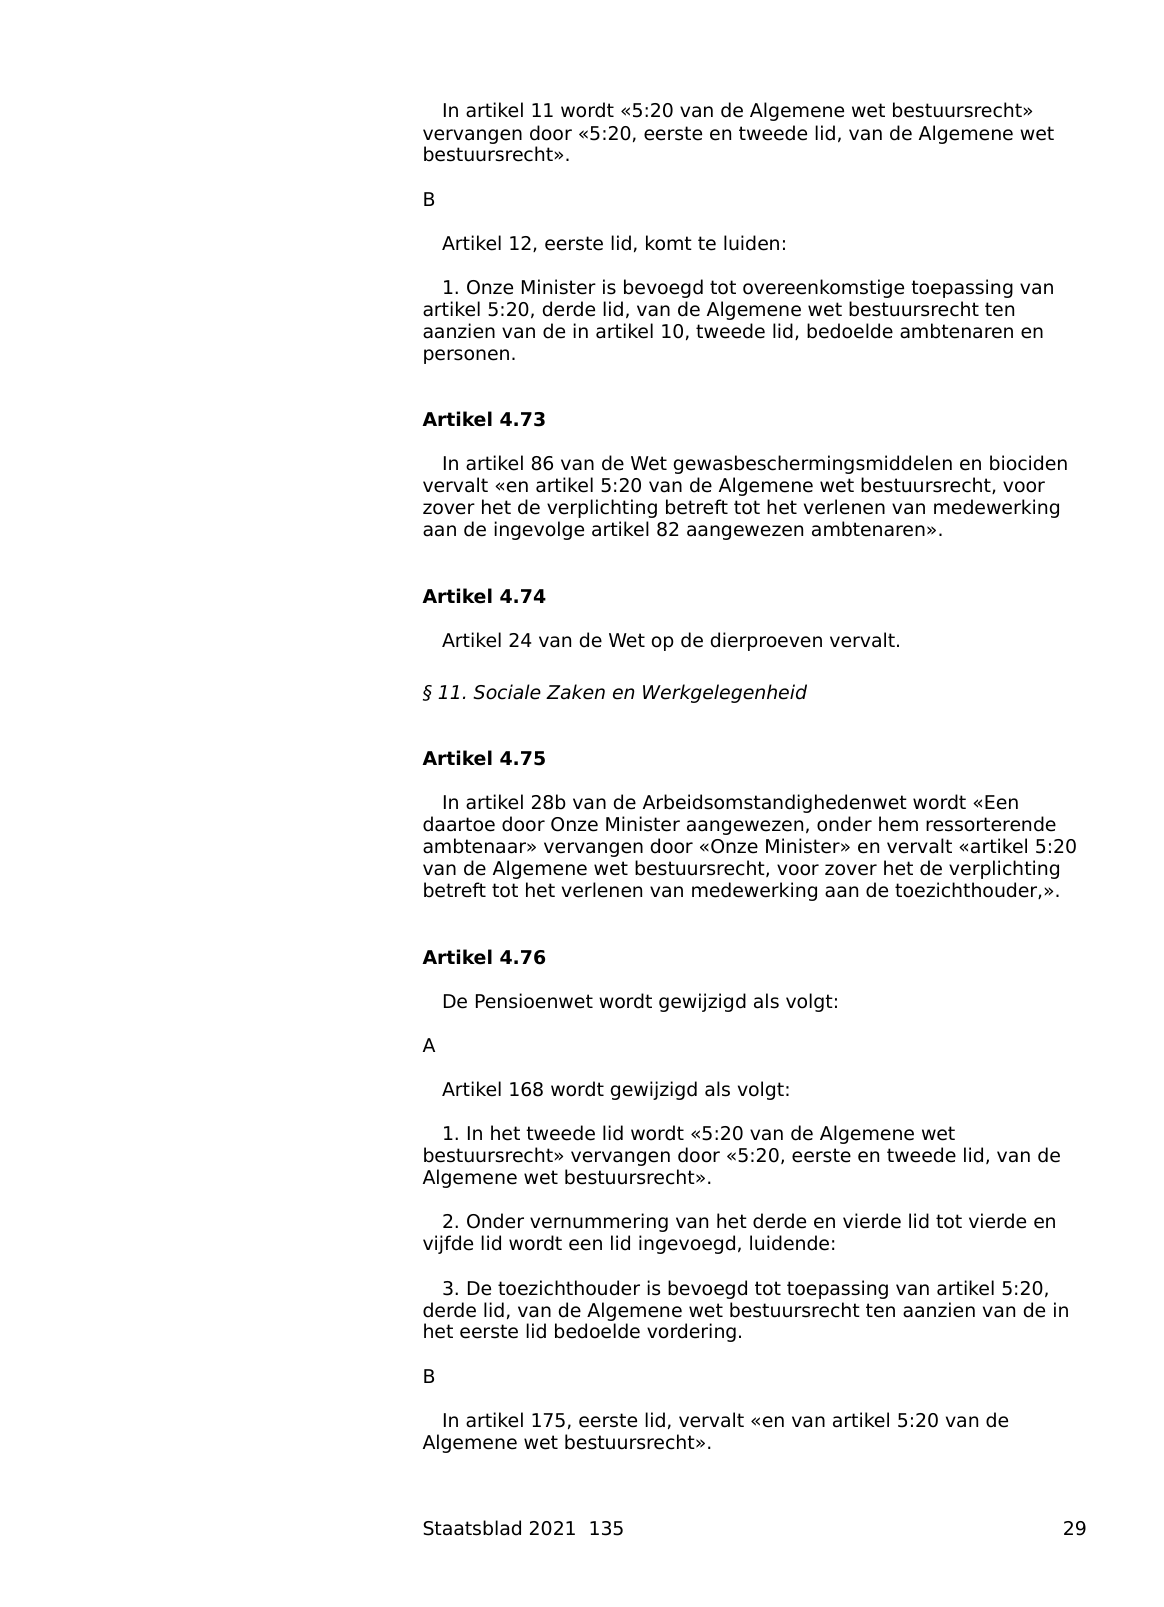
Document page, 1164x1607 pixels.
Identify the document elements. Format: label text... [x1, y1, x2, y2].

text De Pensioenwet wordt gewijzigd als volgt: [422, 991, 1087, 1013]
text Artikel 12, eerste lid, komt te luiden: [422, 233, 1087, 255]
text In artikel 86 van de Wet gewasbeschermingsmiddelen en biociden vervalt «en artikel 5:20 van de Algemene wet bestuursrecht, voor zover het de verplichting betreft tot het verlenen van medewerking aan de ingevolge artikel 82 aangewezen ambtenaren». [422, 453, 1087, 541]
text 1. Onze Minister is bevoegd tot overeenkomstige toepassing van artikel 5:20, derde lid, van de Algemene wet bestuursrecht ten aanzien van de in artikel 10, tweede lid, bedoelde ambtenaren en personen. [422, 277, 1087, 365]
text B [422, 1366, 1087, 1388]
subtitle Artikel 4.76 [422, 947, 1087, 968]
subtitle Artikel 4.73 [422, 409, 1087, 431]
text In artikel 11 wordt «5:20 van de Algemene wet bestuursrecht» vervangen door «5:20, eerste en tweede lid, van de Algemene wet bestuursrecht». [422, 100, 1087, 166]
text 2. Onder vernummering van het derde en vierde lid tot vierde en vijfde lid wordt een lid ingevoegd, luidende: [422, 1211, 1087, 1255]
text Artikel 24 van de Wet op de dierproeven vervalt. [422, 630, 1087, 652]
text In artikel 28b van de Arbeidsomstandighedenwet wordt «Een daartoe door Onze Minister aangewezen, onder hem ressorterende ambtenaar» vervangen door «Onze Minister» en vervalt «artikel 5:20 van de Algemene wet bestuursrecht, voor zover het de verplichting betreft tot het verlenen van medewerking aan de toezichthouder,». [422, 792, 1087, 902]
text Artikel 168 wordt gewijzigd als volgt: [422, 1079, 1087, 1101]
subtitle Artikel 4.75 [422, 748, 1087, 770]
text B [422, 188, 1087, 211]
text A [422, 1035, 1087, 1057]
subtitle Artikel 4.74 [422, 586, 1087, 608]
subtitle § 11. Sociale Zaken en Werkgelegenheid [422, 682, 1087, 704]
text 1. In het tweede lid wordt «5:20 van de Algemene wet bestuursrecht» vervangen door «5:20, eerste en tweede lid, van de Algemene wet bestuursrecht». [422, 1123, 1087, 1189]
text 3. De toezichthouder is bevoegd tot toepassing van artikel 5:20, derde lid, van de Algemene wet bestuursrecht ten aanzien van de in het eerste lid bedoelde vordering. [422, 1277, 1087, 1343]
text In artikel 175, eerste lid, vervalt «en van artikel 5:20 van de Algemene wet bestuursrecht». [422, 1410, 1087, 1454]
